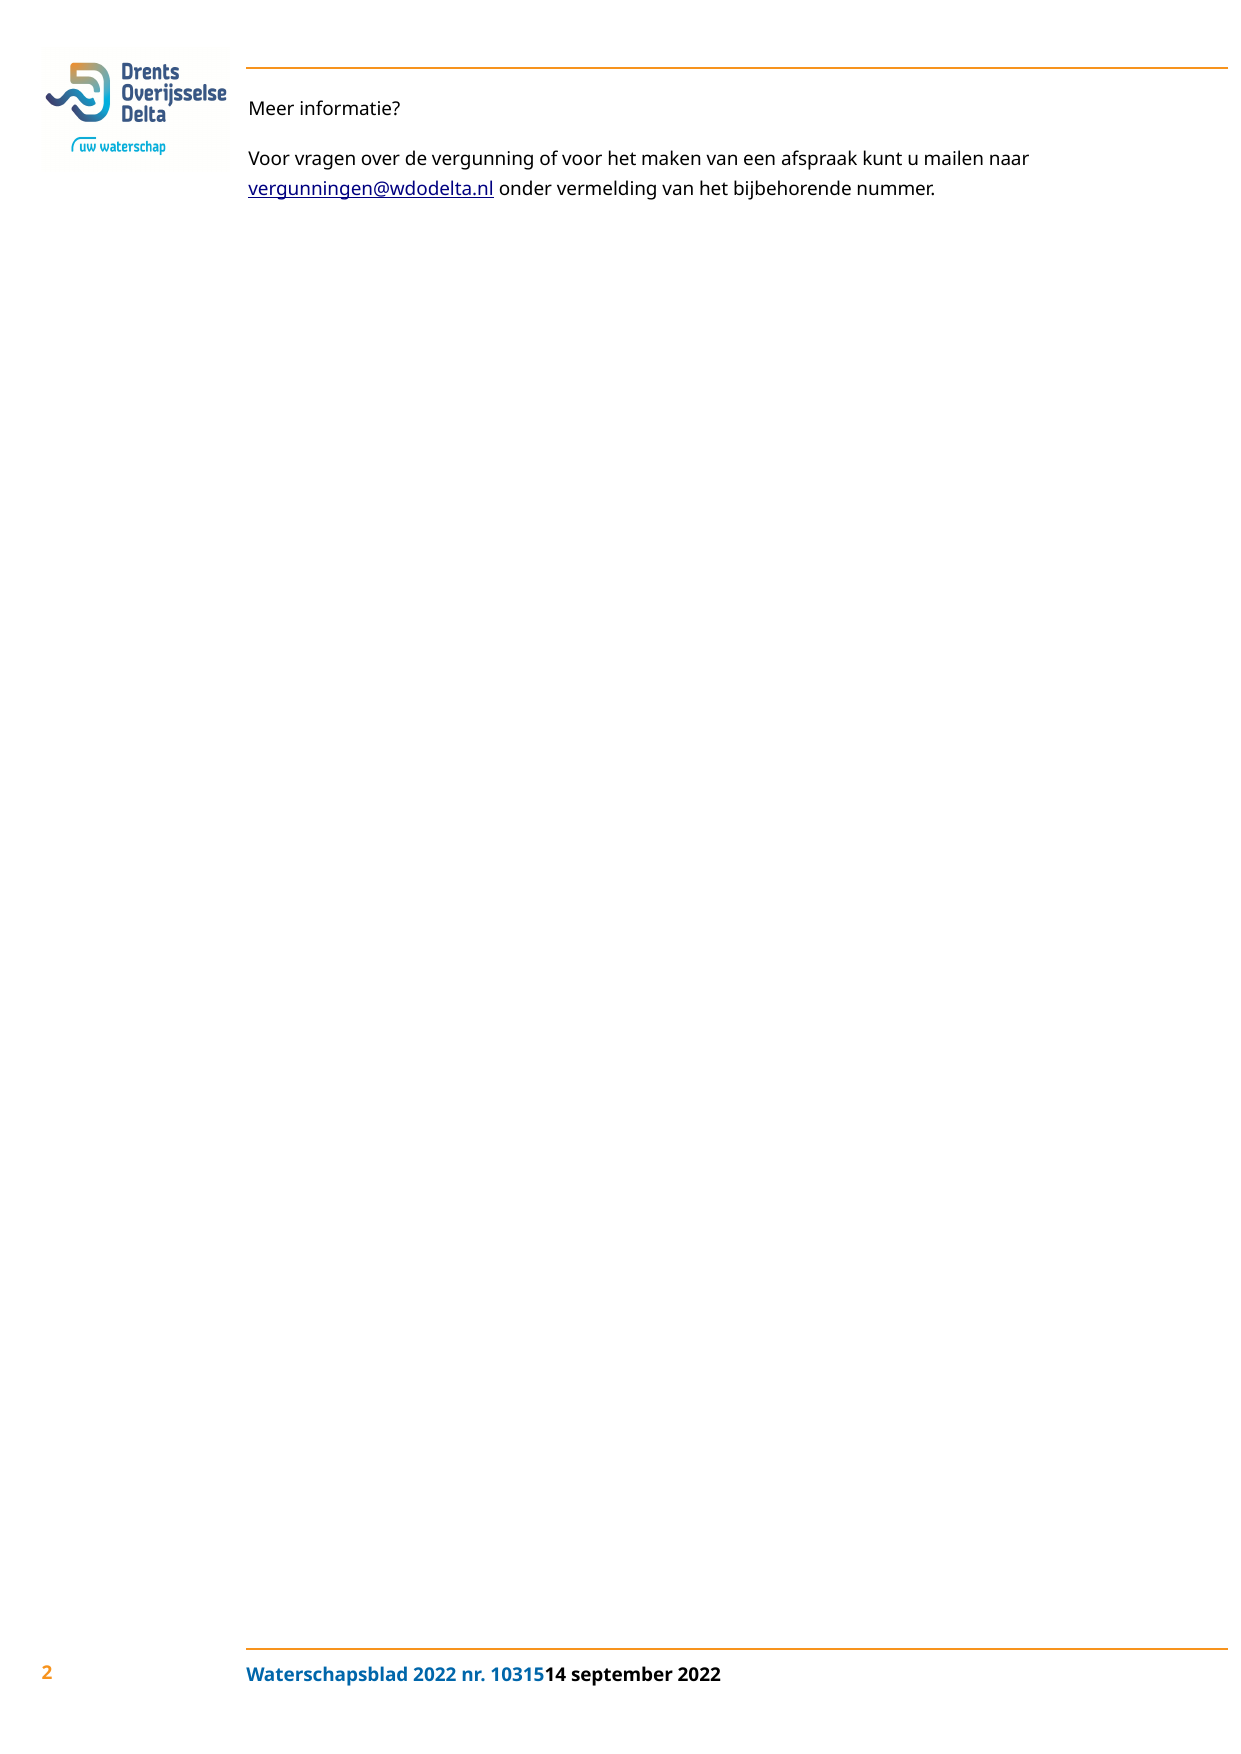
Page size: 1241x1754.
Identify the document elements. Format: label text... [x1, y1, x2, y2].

picture [41, 47, 231, 172]
text Meer informatie? [248, 95, 1152, 121]
text Voor vragen over de vergunning of voor het maken van een afspraak kunt u mailen naar vergunningen@wdodelta.nl onder vermelding van het bijbehorende nummer. [248, 145, 1152, 201]
